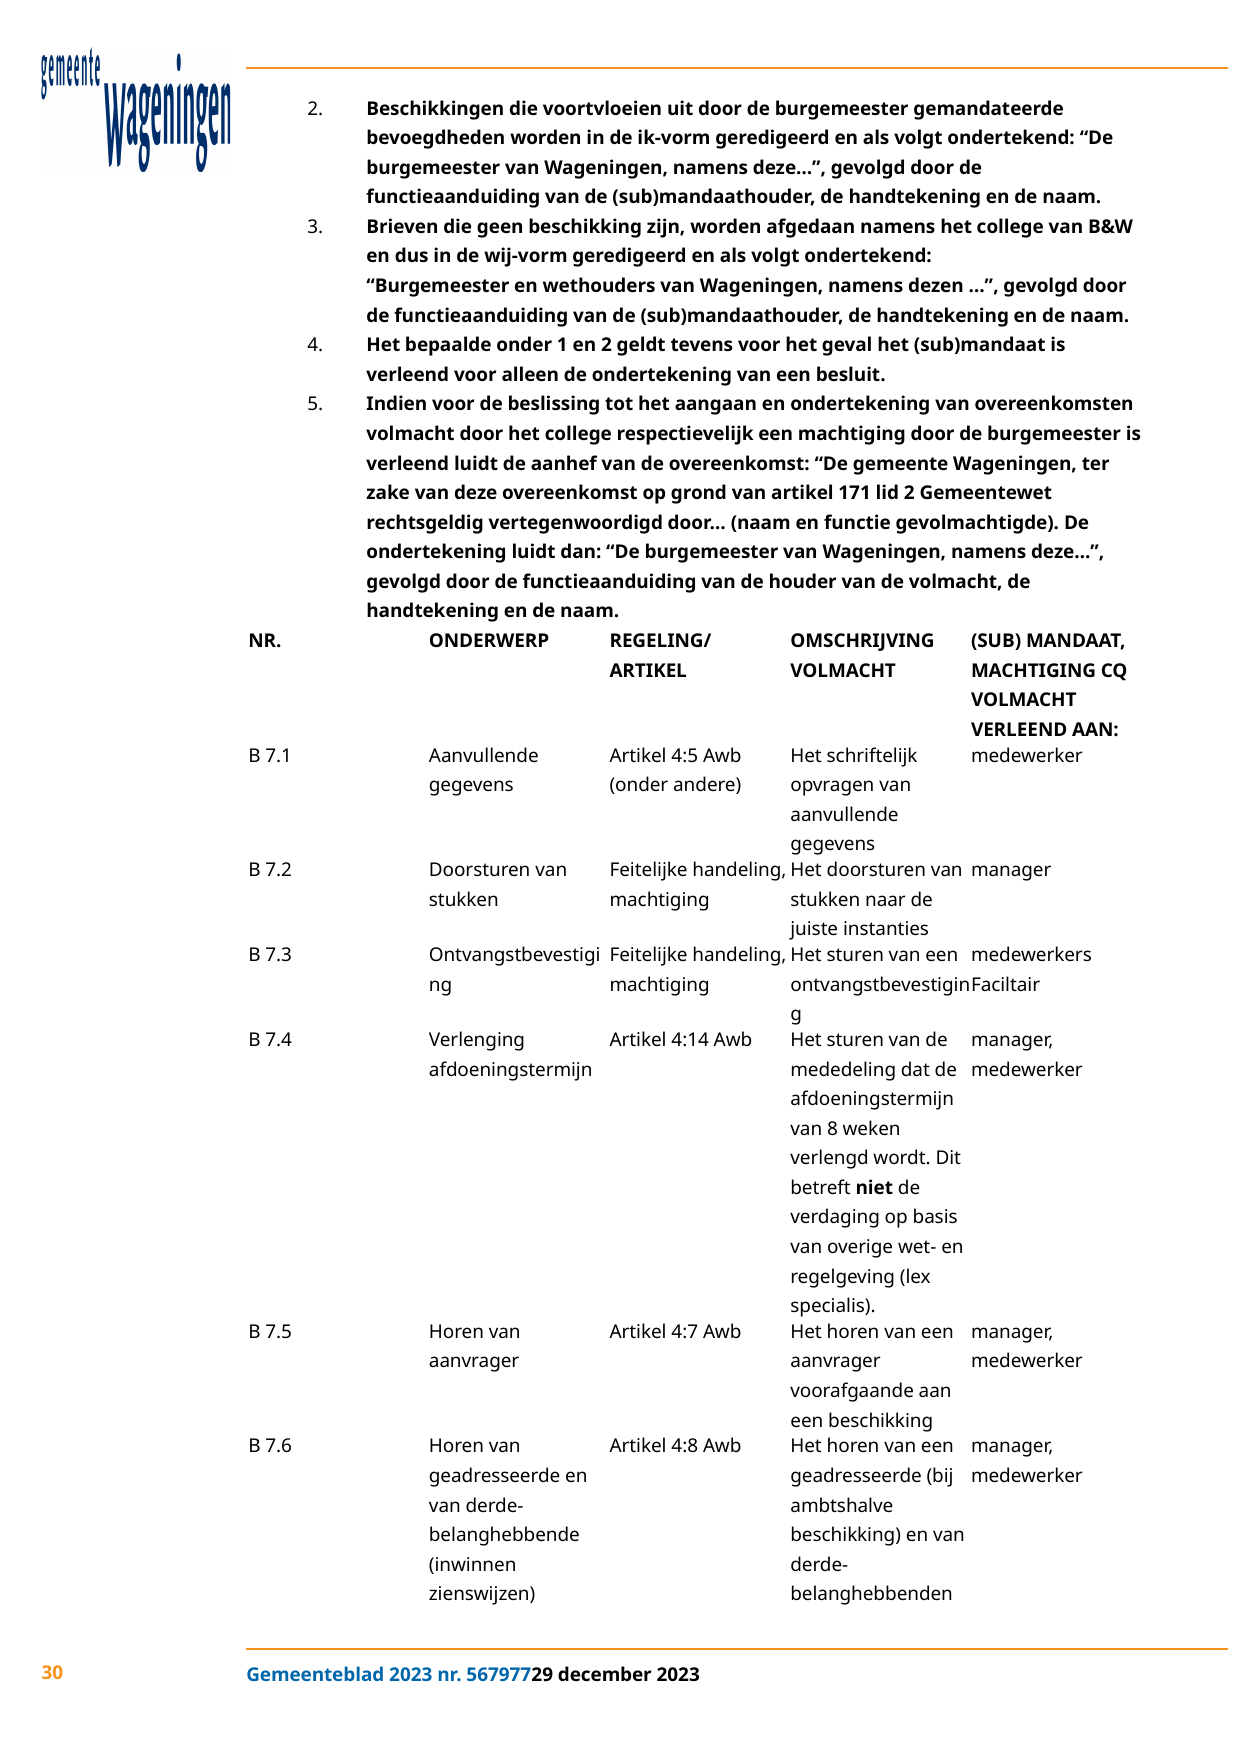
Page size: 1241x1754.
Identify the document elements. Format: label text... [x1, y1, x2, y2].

table_cell Artikel 4:5 Awb (onder andere) [609, 742, 790, 856]
table_cell Feitelijke handeling, machtiging [609, 941, 790, 1026]
table_header OMSCHRIJVING VOLMACHT [790, 628, 971, 742]
table_cell Het horen van een geadresseerde (bij ambtshalve beschikking) en van derde-belanghebbenden [790, 1433, 971, 1606]
table_cell Doorsturen van stukken [429, 856, 609, 941]
table_cell Het doorsturen van stukken naar de juiste instanties [790, 856, 971, 941]
table_cell manager, medewerker [971, 1433, 1152, 1606]
table_cell B 7.6 [248, 1433, 429, 1606]
table_cell Het sturen van een ontvangstbevestiging [790, 941, 971, 1026]
table_cell Artikel 4:7 Awb [609, 1318, 790, 1433]
table_cell B 7.4 [248, 1026, 429, 1318]
table_cell Horen van geadresseerde en van derde-belanghebbende (inwinnen zienswijzen) [429, 1433, 609, 1606]
table_cell Verlenging afdoeningstermijn [429, 1026, 609, 1318]
picture [41, 47, 231, 172]
table_cell B 7.2 [248, 856, 429, 941]
table_cell Artikel 4:8 Awb [609, 1433, 790, 1606]
table_header ONDERWERP [429, 628, 609, 742]
list Indien voor de beslissing tot het aangaan en ondertekening van overeenkomsten volmacht door het college respectievelijk een machtiging door de burgemeester is verleend luidt de aanhef van de overeenkomst: “De gemeente Wageningen, ter zake van deze overeenkomst op grond van artikel 171 lid 2 Gemeentewet rechtsgeldig vertegenwoordigd door… (naam en functie gevolmachtigde). De ondertekening luidt dan: “De burgemeester van Wageningen, namens deze…”, gevolgd door de functieaanduiding van de houder van de volmacht, de handtekening en de naam. [307, 391, 1152, 623]
table_header (SUB) MANDAAT, MACHTIGING CQ VOLMACHT VERLEEND AAN: [971, 628, 1152, 742]
table_cell B 7.3 [248, 941, 429, 1026]
table_cell medewerkers Faciltair [971, 941, 1152, 1026]
table_cell manager, medewerker [971, 1318, 1152, 1433]
table_header NR. [248, 628, 429, 742]
list “Burgemeester en wethouders van Wageningen, namens dezen …”, gevolgd door de functieaanduiding van de (sub)mandaathouder, de handtekening en de naam. [307, 272, 1152, 328]
table_header REGELING/ ARTIKEL [609, 628, 790, 742]
table_cell Het sturen van de mededeling dat de afdoeningstermijn van 8 weken verlengd wordt. Dit betreft niet de verdaging op basis van overige wet- en regelgeving (lex specialis). [790, 1026, 971, 1318]
table_cell B 7.5 [248, 1318, 429, 1433]
table_cell Het schriftelijk opvragen van aanvullende gegevens [790, 742, 971, 856]
table_cell B 7.1 [248, 742, 429, 856]
table_cell Aanvullende gegevens [429, 742, 609, 856]
table_cell Ontvangstbevestiging [429, 941, 609, 1026]
table_cell manager [971, 856, 1152, 941]
table_cell manager, medewerker [971, 1026, 1152, 1318]
table_cell Het horen van een aanvrager voorafgaande aan een beschikking [790, 1318, 971, 1433]
list Brieven die geen beschikking zijn, worden afgedaan namens het college van B&W en dus in de wij-vorm geredigeerd en als volgt ondertekend: [307, 213, 1152, 268]
list Beschikkingen die voortvloeien uit door de burgemeester gemandateerde bevoegdheden worden in de ik-vorm geredigeerd en als volgt ondertekend: “De burgemeester van Wageningen, namens deze…”, gevolgd door de functieaanduiding van de (sub)mandaathouder, de handtekening en de naam. [307, 95, 1152, 209]
table_cell Horen van aanvrager [429, 1318, 609, 1433]
list Het bepaalde onder 1 en 2 geldt tevens voor het geval het (sub)mandaat is verleend voor alleen de ondertekening van een besluit. [307, 331, 1152, 387]
table_cell medewerker [971, 742, 1152, 856]
table_cell Artikel 4:14 Awb [609, 1026, 790, 1318]
table_cell Feitelijke handeling, machtiging [609, 856, 790, 941]
